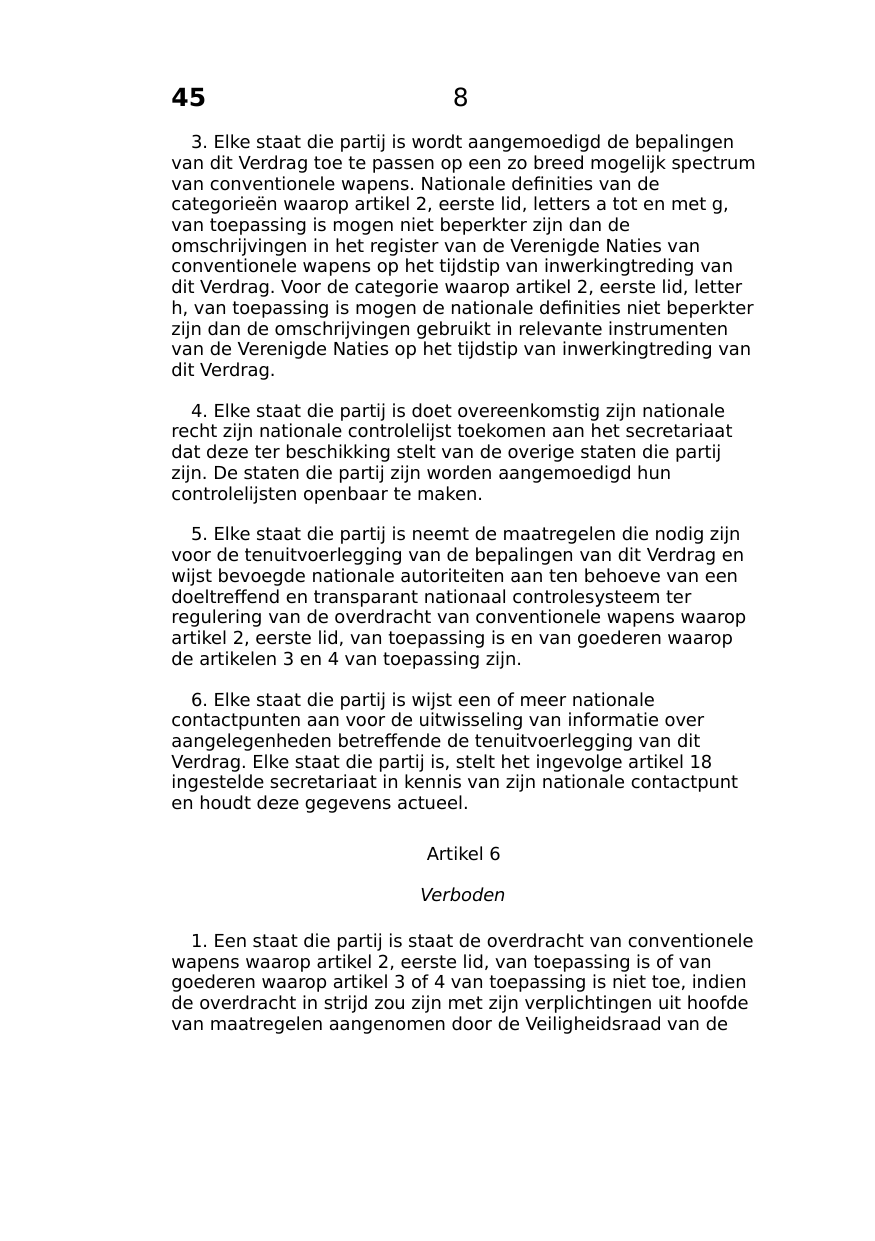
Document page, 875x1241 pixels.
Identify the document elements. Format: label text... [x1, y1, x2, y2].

text 5. Elke staat die partij is neemt de maatregelen die nodig zijn voor de tenuitvoerlegging van de bepalingen van dit Verdrag en wijst bevoegde nationale autoriteiten aan ten behoeve van een doeltreffend en transparant nationaal controlesysteem ter regulering van de overdracht van conventionele wapens waarop artikel 2, eerste lid, van toepassing is en van goederen waarop de artikelen 3 en 4 van toepassing zijn. [171, 524, 756, 669]
text 6. Elke staat die partij is wijst een of meer nationale contactpunten aan voor de uitwisseling van informatie over aangelegenheden betreffende de tenuitvoerlegging van dit Verdrag. Elke staat die partij is, stelt het ingevolge artikel 18 ingestelde secretariaat in kennis van zijn nationale contactpunt en houdt deze gegevens actueel. [171, 689, 756, 814]
subtitle Artikel 6 Verboden [171, 844, 756, 906]
text 3. Elke staat die partij is wordt aangemoedigd de bepalingen van dit Verdrag toe te passen op een zo breed mogelijk spectrum van conventionele wapens. Nationale definities van de categorieën waarop artikel 2, eerste lid, letters a tot en met g, van toepassing is mogen niet beperkter zijn dan de omschrijvingen in het register van de Verenigde Naties van conventionele wapens op het tijdstip van inwerkingtreding van dit Verdrag. Voor de categorie waarop artikel 2, eerste lid, letter h, van toepassing is mogen de nationale definities niet beperkter zijn dan de omschrijvingen gebruikt in relevante instrumenten van de Verenigde Naties op het tijdstip van inwerkingtreding van dit Verdrag. [171, 132, 756, 381]
text 4. Elke staat die partij is doet overeenkomstig zijn nationale recht zijn nationale controlelijst toekomen aan het secretariaat dat deze ter beschikking stelt van de overige staten die partij zijn. De staten die partij zijn worden aangemoedigd hun controlelijsten openbaar te maken. [171, 401, 756, 504]
text 1. Een staat die partij is staat de overdracht van conventionele wapens waarop artikel 2, eerste lid, van toepassing is of van goederen waarop artikel 3 of 4 van toepassing is niet toe, indien de overdracht in strijd zou zijn met zijn verplichtingen uit hoofde van maatregelen aangenomen door de Veiligheidsraad van de [171, 931, 756, 1034]
